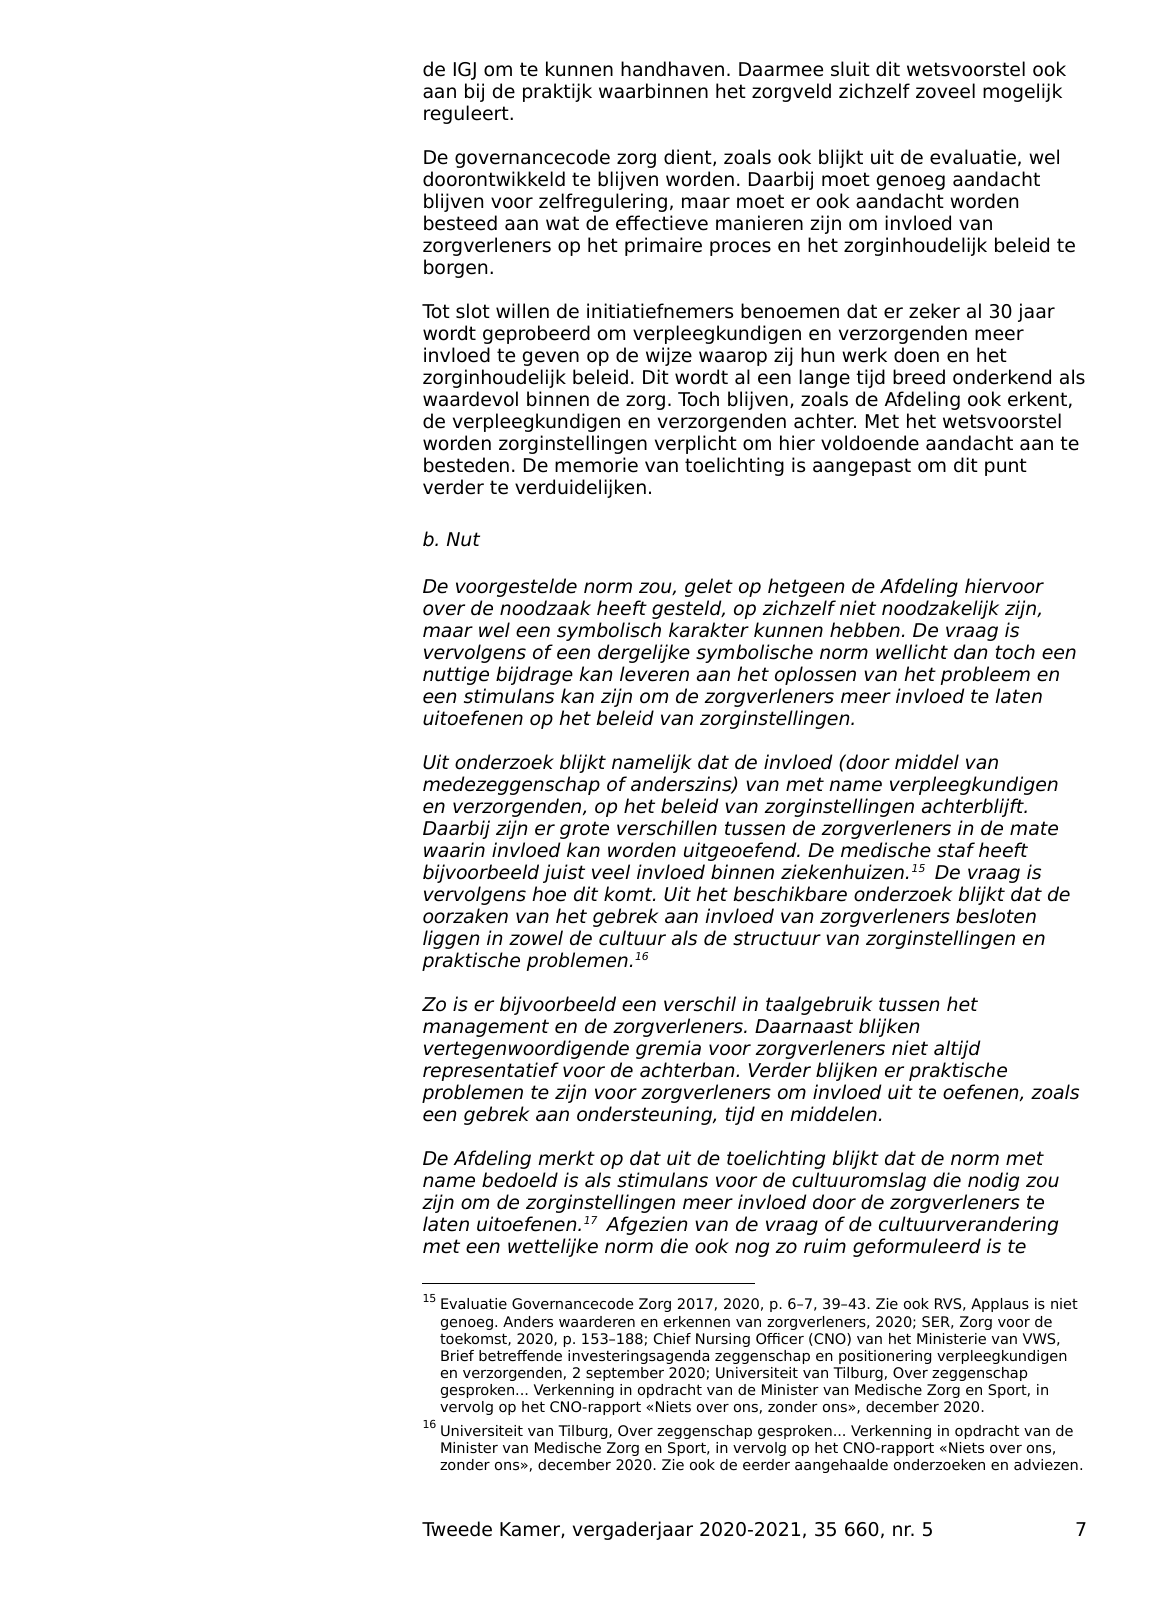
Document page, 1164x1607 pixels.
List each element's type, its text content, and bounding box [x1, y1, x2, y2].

text de IGJ om te kunnen handhaven. Daarmee sluit dit wetsvoorstel ook aan bij de praktijk waarbinnen het zorgveld zichzelf zoveel mogelijk reguleert. [422, 59, 1087, 125]
text De Afdeling merkt op dat uit de toelichting blijkt dat de norm met name bedoeld is als stimulans voor de cultuuromslag die nodig zou zijn om de zorginstellingen meer invloed door de zorgverleners te laten uitoefenen. Afgezien van de vraag of de cultuurverandering met een wettelijke norm die ook nog zo ruim geformuleerd is te [422, 1148, 1087, 1258]
text Universiteit van Tilburg, Over zeggenschap gesproken... Verkenning in opdracht van de Minister van Medische Zorg en Sport, in vervolg op het CNO-rapport «Niets over ons, zonder ons», december 2020. Zie ook de eerder aangehaalde onderzoeken en adviezen. [422, 1418, 1087, 1474]
text Uit onderzoek blijkt namelijk dat de invloed (door middel van medezeggenschap of anderszins) van met name verpleegkundigen en verzorgenden, op het beleid van zorginstellingen achterblijft. Daarbij zijn er grote verschillen tussen de zorgverleners in de mate waarin invloed kan worden uitgeoefend. De medische staf heeft bijvoorbeeld juist veel invloed binnen ziekenhuizen. De vraag is vervolgens hoe dit komt. Uit het beschikbare onderzoek blijkt dat de oorzaken van het gebrek aan invloed van zorgverleners besloten liggen in zowel de cultuur als de structuur van zorginstellingen en praktische problemen. [422, 752, 1087, 972]
text De voorgestelde norm zou, gelet op hetgeen de Afdeling hiervoor over de noodzaak heeft gesteld, op zichzelf niet noodzakelijk zijn, maar wel een symbolisch karakter kunnen hebben. De vraag is vervolgens of een dergelijke symbolische norm wellicht dan toch een nuttige bijdrage kan leveren aan het oplossen van het probleem en een stimulans kan zijn om de zorgverleners meer invloed te laten uitoefenen op het beleid van zorginstellingen. [422, 576, 1087, 730]
text Tot slot willen de initiatiefnemers benoemen dat er zeker al 30 jaar wordt geprobeerd om verpleegkundigen en verzorgenden meer invloed te geven op de wijze waarop zij hun werk doen en het zorginhoudelijk beleid. Dit wordt al een lange tijd breed onderkend als waardevol binnen de zorg. Toch blijven, zoals de Afdeling ook erkent, de verpleegkundigen en verzorgenden achter. Met het wetsvoorstel worden zorginstellingen verplicht om hier voldoende aandacht aan te besteden. De memorie van toelichting is aangepast om dit punt verder te verduidelijken. [422, 301, 1087, 499]
subtitle b. Nut [422, 529, 1087, 551]
text De governancecode zorg dient, zoals ook blijkt uit de evaluatie, wel doorontwikkeld te blijven worden. Daarbij moet genoeg aandacht blijven voor zelfregulering, maar moet er ook aandacht worden besteed aan wat de effectieve manieren zijn om invloed van zorgverleners op het primaire proces en het zorginhoudelijk beleid te borgen. [422, 147, 1087, 279]
text Evaluatie Governancecode Zorg 2017, 2020, p. 6–7, 39–43. Zie ook RVS, Applaus is niet genoeg. Anders waarderen en erkennen van zorgverleners, 2020; SER, Zorg voor de toekomst, 2020, p. 153–188; Chief Nursing Officer (CNO) van het Ministerie van VWS, Brief betreffende investeringsagenda zeggenschap en positionering verpleegkundigen en verzorgenden, 2 september 2020; Universiteit van Tilburg, Over zeggenschap gesproken... Verkenning in opdracht van de Minister van Medische Zorg en Sport, in vervolg op het CNO-rapport «Niets over ons, zonder ons», december 2020. [422, 1292, 1087, 1416]
text Zo is er bijvoorbeeld een verschil in taalgebruik tussen het management en de zorgverleners. Daarnaast blijken vertegenwoordigende gremia voor zorgverleners niet altijd representatief voor de achterban. Verder blijken er praktische problemen te zijn voor zorgverleners om invloed uit te oefenen, zoals een gebrek aan ondersteuning, tijd en middelen. [422, 994, 1087, 1126]
